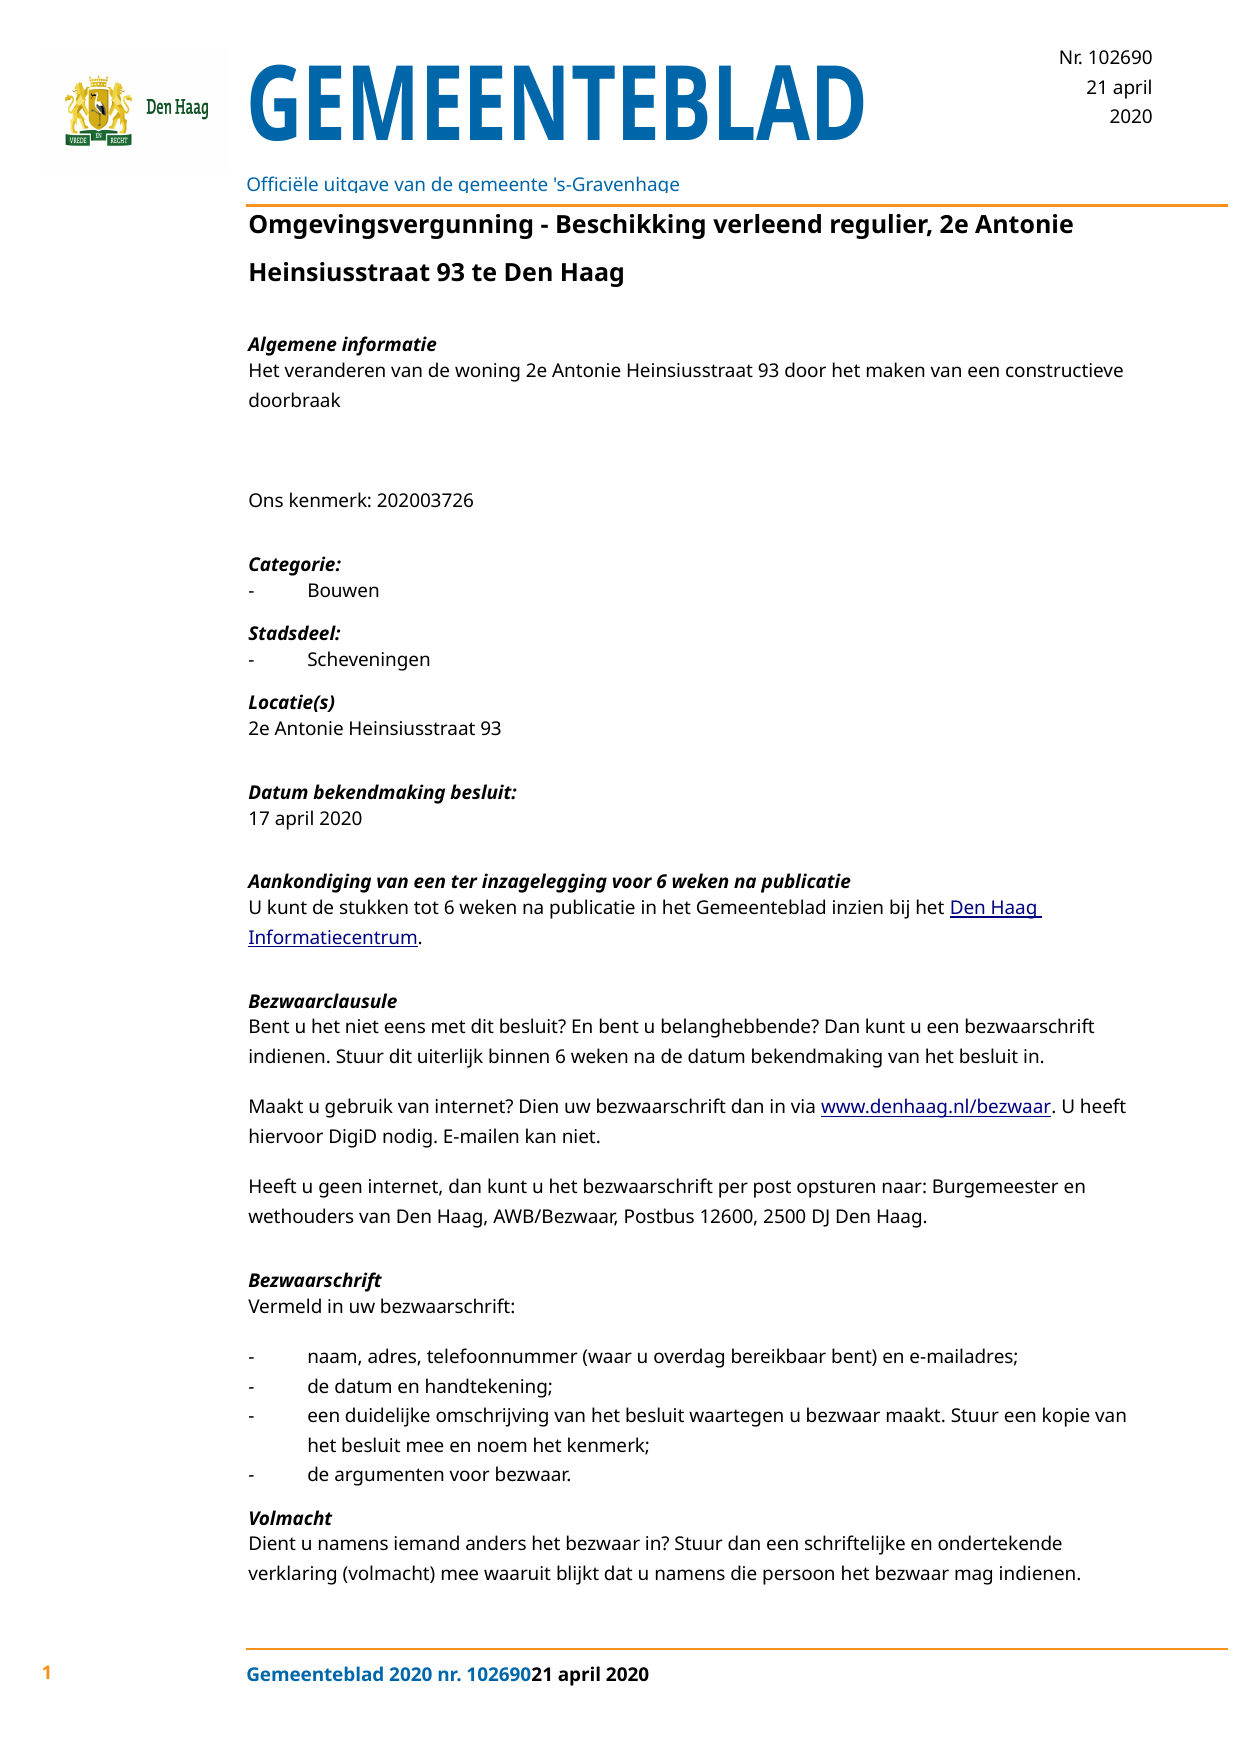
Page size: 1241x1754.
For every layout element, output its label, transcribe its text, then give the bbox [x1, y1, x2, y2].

text Categorie: [248, 552, 1152, 577]
text Volmacht [248, 1505, 1152, 1531]
text Het veranderen van de woning 2e Antonie Heinsiusstraat 93 door het maken van een constructieve doorbraak [248, 357, 1152, 412]
text Heeft u geen internet, dan kunt u het bezwaarschrift per post opsturen naar: Burgemeester en wethouders van Den Haag, AWB/Bezwaar, Postbus 12600, 2500 DJ Den Haag. [248, 1174, 1152, 1229]
text 2e Antonie Heinsiusstraat 93 [248, 715, 1152, 741]
text Vermeld in uw bezwaarschrift: [248, 1293, 1152, 1319]
text U kunt de stukken tot 6 weken na publicatie in het Gemeenteblad inzien bij het Den Haag Informatiecentrum. [248, 894, 1152, 950]
list de argumenten voor bezwaar. [248, 1462, 1152, 1487]
text Dient u namens iemand anders het bezwaar in? Stuur dan een schriftelijke en ondertekende verklaring (volmacht) mee waaruit blijkt dat u namens die persoon het bezwaar mag indienen. [248, 1531, 1152, 1586]
text Aankondiging van een ter inzagelegging voor 6 weken na publicatie [248, 869, 1152, 894]
text Algemene informatie [248, 331, 1152, 357]
text Maakt u gebruik van internet? Dien uw bezwaarschrift dan in via www.denhaag.nl/bezwaar. U heeft hiervoor DigiD nodig. E-mailen kan niet. [248, 1094, 1152, 1149]
picture [41, 47, 231, 172]
text Stadsdeel: [248, 620, 1152, 646]
text Datum bekendmaking besluit: [248, 779, 1152, 805]
text Locatie(s) [248, 689, 1152, 715]
list de datum en handtekening; [248, 1373, 1152, 1399]
text Ons kenmerk: 202003726 [248, 488, 1152, 513]
list naam, adres, telefoonnummer (waar u overdag bereikbaar bent) en e-mailadres; [248, 1343, 1152, 1369]
text Omgevingsvergunning - Beschikking verleend regulier, 2e Antonie Heinsiusstraat 93 te Den Haag [248, 207, 1152, 288]
text 17 april 2020 [248, 805, 1152, 830]
text Bent u het niet eens met dit besluit? En bent u belanghebbende? Dan kunt u een bezwaarschrift indienen. Stuur dit uiterlijk binnen 6 weken na de datum bekendmaking van het besluit in. [248, 1014, 1152, 1069]
list Bouwen [248, 577, 1152, 603]
list een duidelijke omschrijving van het besluit waartegen u bezwaar maakt. Stuur een kopie van het besluit mee en noem het kenmerk; [248, 1402, 1152, 1458]
text Bezwaarclausule [248, 988, 1152, 1014]
list Scheveningen [248, 646, 1152, 672]
text Bezwaarschrift [248, 1267, 1152, 1293]
